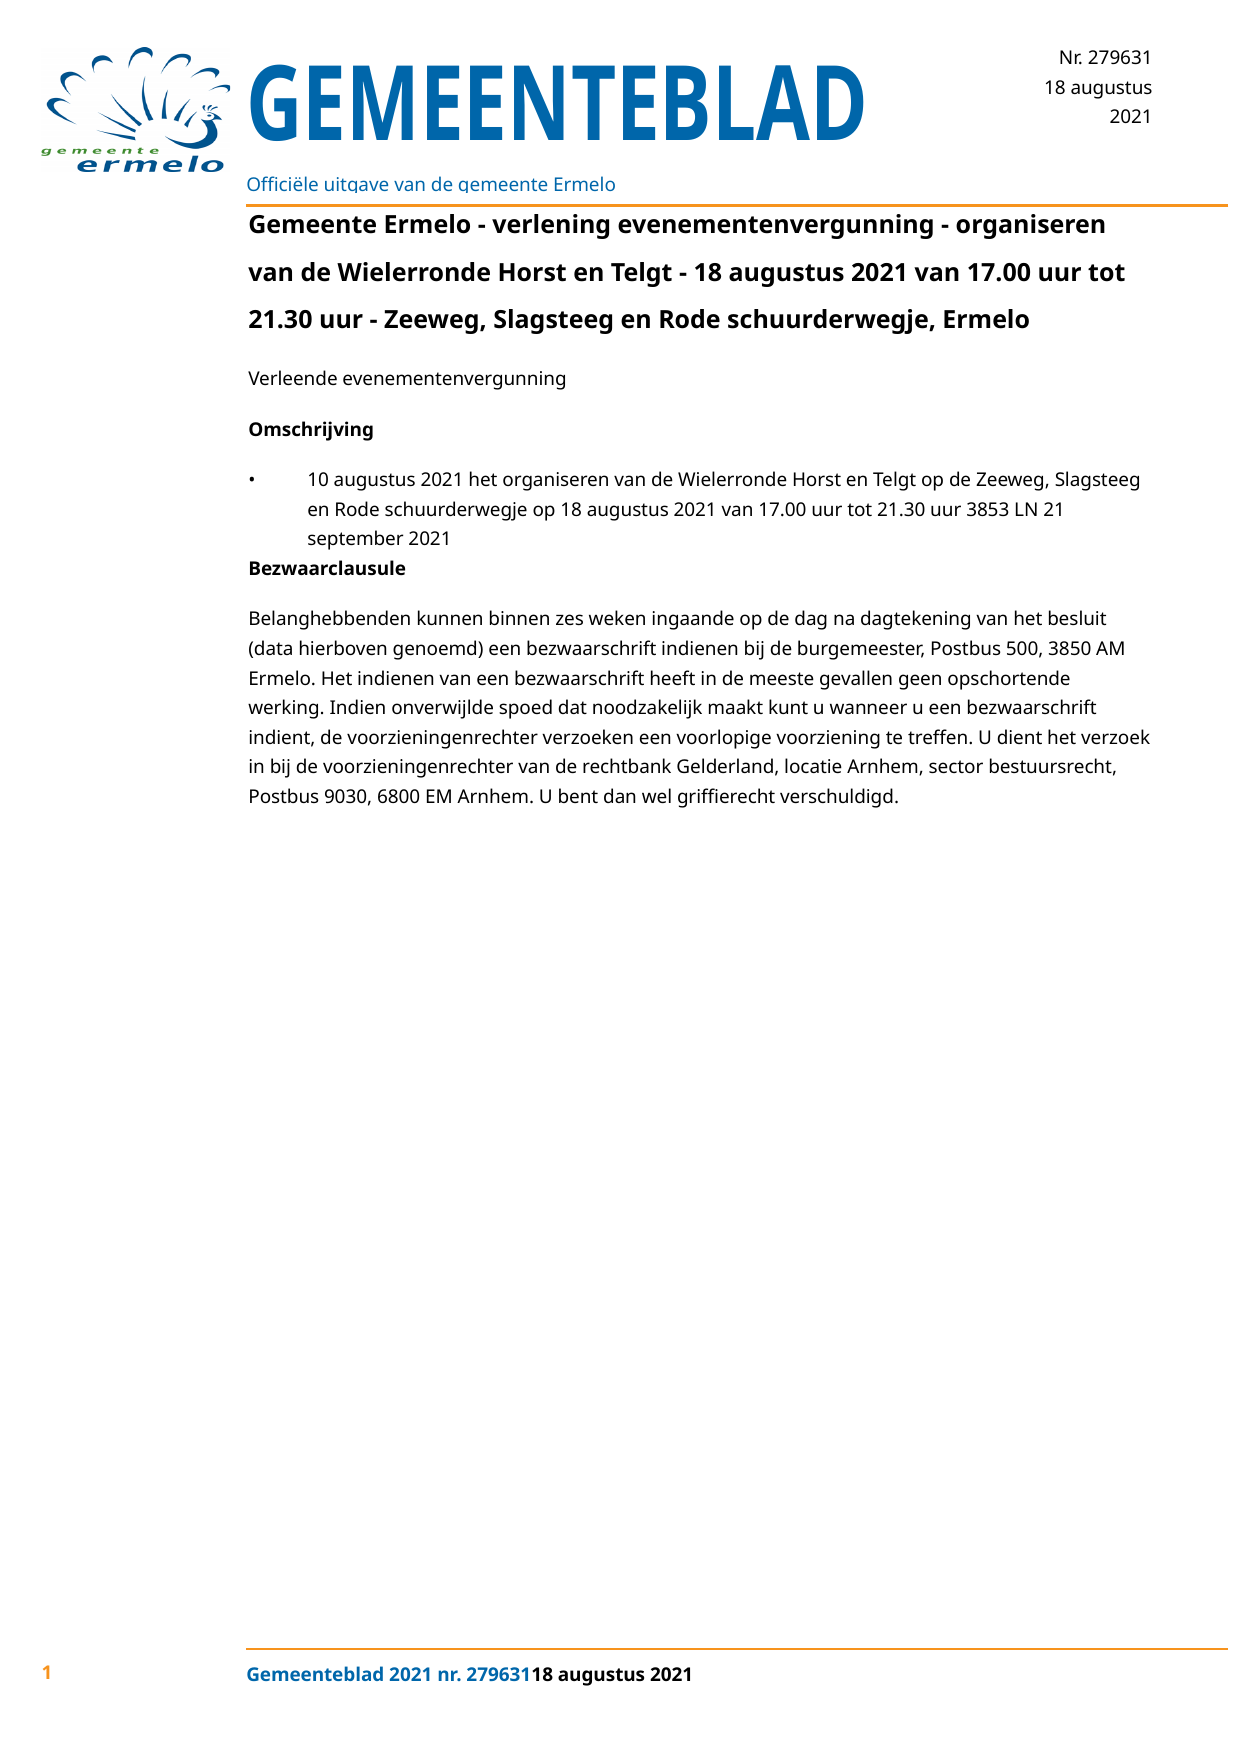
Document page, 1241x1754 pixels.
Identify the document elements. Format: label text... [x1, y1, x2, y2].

picture [41, 47, 231, 172]
list 10 augustus 2021 het organiseren van de Wielerronde Horst en Telgt op de Zeeweg, Slagsteeg en Rode schuurderwegje op 18 augustus 2021 van 17.00 uur tot 21.30 uur 3853 LN 21 september 2021 [248, 466, 1152, 551]
text Verleende evenementenvergunning [248, 366, 1152, 391]
text Omschrijving [248, 416, 1152, 442]
text Gemeente Ermelo - verlening evenementenvergunning - organiseren van de Wielerronde Horst en Telgt - 18 augustus 2021 van 17.00 uur tot 21.30 uur - Zeeweg, Slagsteeg en Rode schuurderwegje, Ermelo [248, 207, 1152, 336]
text Belanghebbenden kunnen binnen zes weken ingaande op de dag na dagtekening van het besluit (data hierboven genoemd) een bezwaarschrift indienen bij de burgemeester, Postbus 500, 3850 AM Ermelo. Het indienen van een bezwaarschrift heeft in de meeste gevallen geen opschortende werking. Indien onverwijlde spoed dat noodzakelijk maakt kunt u wanneer u een bezwaarschrift indient, de voorzieningenrechter verzoeken een voorlopige voorziening te treffen. U dient het verzoek in bij de voorzieningenrechter van de rechtbank Gelderland, locatie Arnhem, sector bestuursrecht, Postbus 9030, 6800 EM Arnhem. U bent dan wel griffierecht verschuldigd. [248, 606, 1152, 809]
text Bezwaarclausule [248, 555, 1152, 581]
